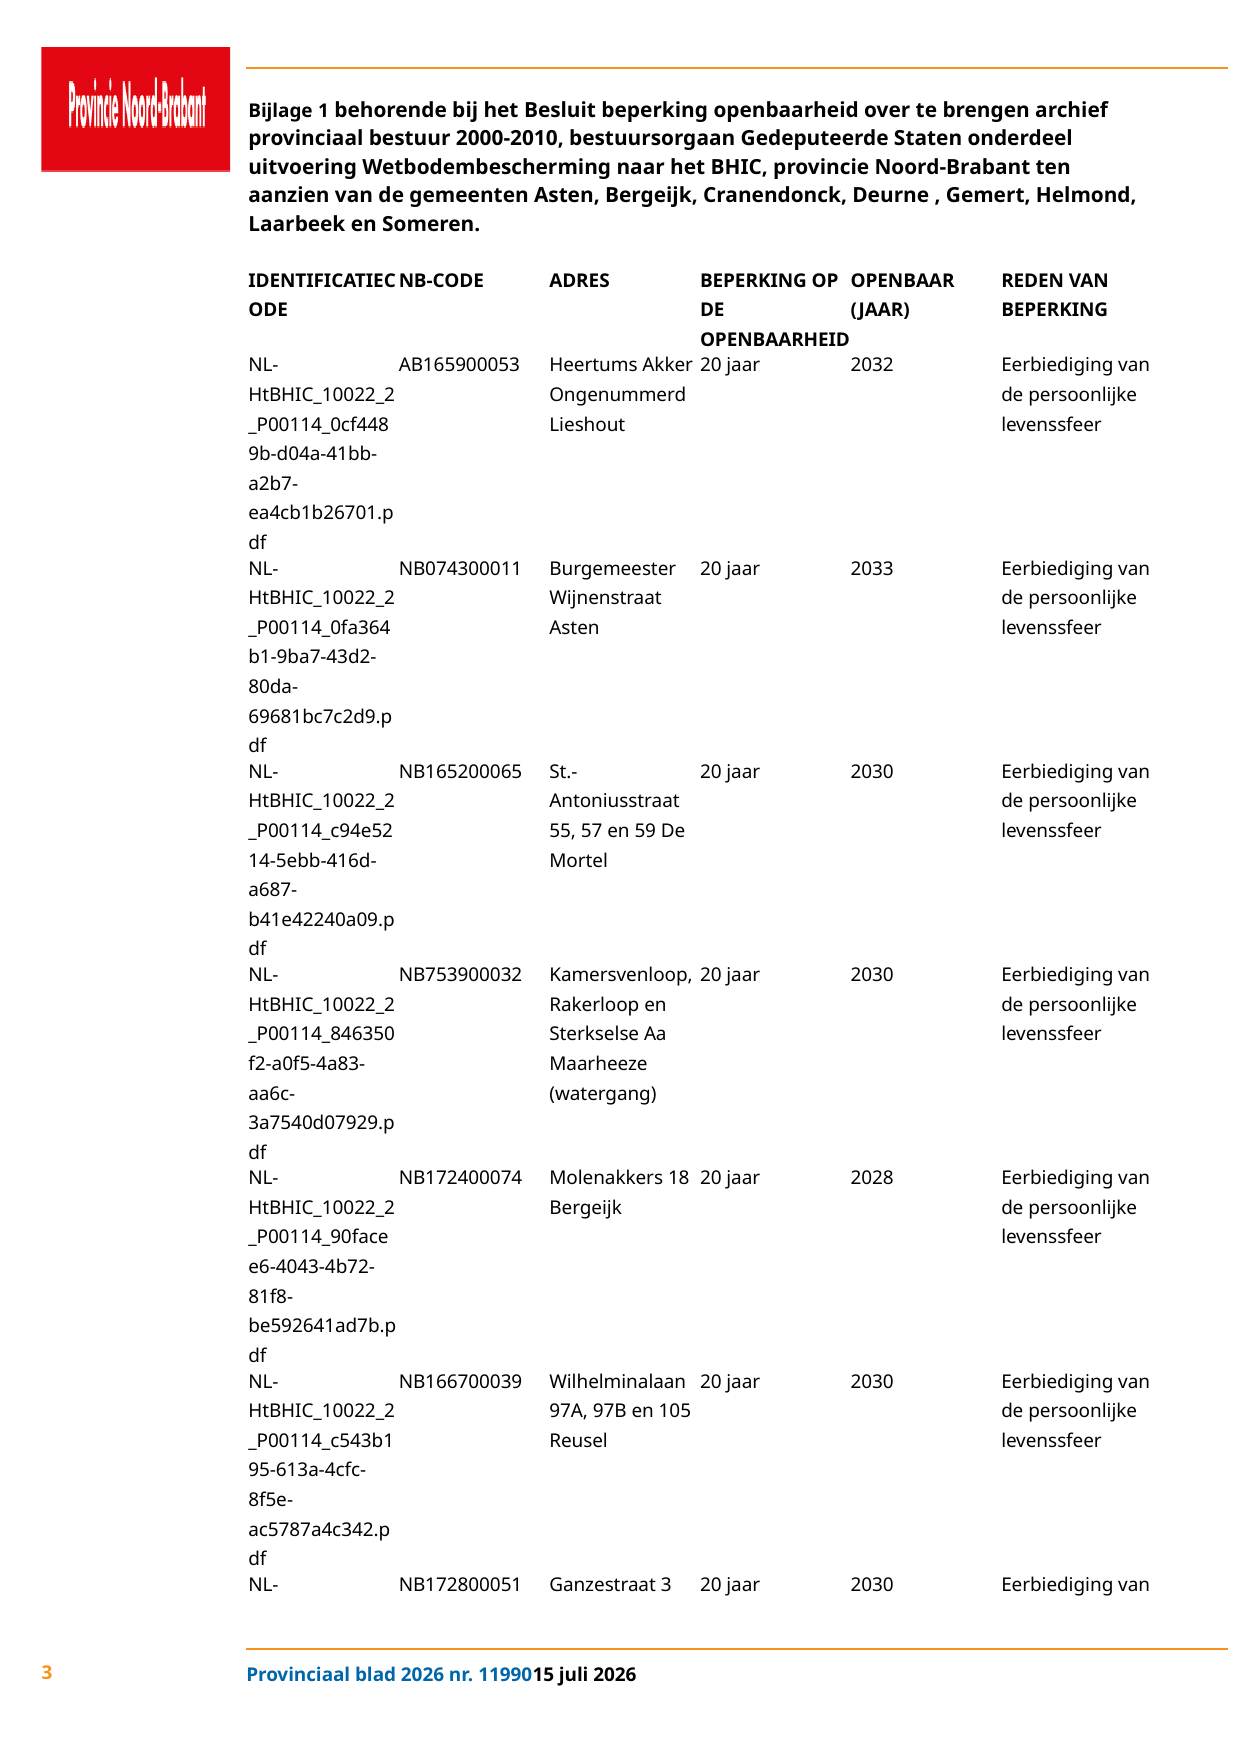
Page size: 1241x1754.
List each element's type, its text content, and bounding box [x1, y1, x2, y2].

table_cell NB753900032 [399, 961, 549, 1164]
table_cell Eerbiediging van de persoonlijke levenssfeer [1001, 758, 1152, 961]
table_cell Heertums Akker Ongenummerd Lieshout [549, 352, 700, 555]
table_header BEPERKING OP DE OPENBAARHEID [700, 267, 850, 352]
table_header REDEN VAN BEPERKING [1001, 267, 1152, 352]
table_cell NL-HtBHIC_10022_2_P00114_c543b195-613a-4cfc-8f5e-ac5787a4c342.pdf [248, 1368, 398, 1571]
table_cell 2030 [850, 758, 1001, 961]
table_cell Ganzestraat 3 [549, 1571, 700, 1597]
table_cell NB074300011 [399, 555, 549, 758]
table_cell 20 jaar [700, 352, 850, 555]
table_cell Kamersvenloop, Rakerloop en Sterkselse Aa Maarheeze (watergang) [549, 961, 700, 1164]
table_cell Molenakkers 18 Bergeijk [549, 1165, 700, 1368]
table_cell 20 jaar [700, 1571, 850, 1597]
table_cell Eerbiediging van de persoonlijke levenssfeer [1001, 352, 1152, 555]
table_cell 20 jaar [700, 758, 850, 961]
table_cell 20 jaar [700, 555, 850, 758]
table_cell NB165200065 [399, 758, 549, 961]
table_cell NL-HtBHIC_10022_2_P00114_0fa364b1-9ba7-43d2-80da-69681bc7c2d9.pdf [248, 555, 398, 758]
table_cell 20 jaar [700, 961, 850, 1164]
table_header IDENTIFICATIECODE [248, 267, 398, 352]
table_cell 2028 [850, 1165, 1001, 1368]
table_cell NL-HtBHIC_10022_2_P00114_c94e5214-5ebb-416d-a687-b41e42240a09.pdf [248, 758, 398, 961]
table_cell Eerbiediging van de persoonlijke levenssfeer [1001, 1368, 1152, 1571]
table_cell NL- [248, 1571, 398, 1597]
text Bijlage 1 behorende bij het Besluit beperking openbaarheid over te brengen archief provinciaal bestuur 2000-2010, bestuursorgaan Gedeputeerde Staten onderdeel uitvoering Wetbodembescherming naar het BHIC, provincie Noord-Brabant ten aanzien van de gemeenten Asten, Bergeijk, Cranendonck, Deurne , Gemert, Helmond, Laarbeek en Someren. [248, 95, 1152, 237]
table_cell 2033 [850, 555, 1001, 758]
picture [41, 47, 231, 172]
table_cell NB172800051 [399, 1571, 549, 1597]
table_cell St.-Antoniusstraat 55, 57 en 59 De Mortel [549, 758, 700, 961]
table_cell NL-HtBHIC_10022_2_P00114_846350f2-a0f5-4a83-aa6c-3a7540d07929.pdf [248, 961, 398, 1164]
table_cell 2030 [850, 961, 1001, 1164]
table_cell 2032 [850, 352, 1001, 555]
table_cell NB172400074 [399, 1165, 549, 1368]
table_cell Eerbiediging van de persoonlijke levenssfeer [1001, 1165, 1152, 1368]
table_cell NL-HtBHIC_10022_2_P00114_90facee6-4043-4b72-81f8-be592641ad7b.pdf [248, 1165, 398, 1368]
table_cell 2030 [850, 1571, 1001, 1597]
table_cell Burgemeester Wijnenstraat Asten [549, 555, 700, 758]
table_cell 20 jaar [700, 1368, 850, 1571]
table_cell Eerbiediging van de persoonlijke levenssfeer [1001, 961, 1152, 1164]
table_cell NB166700039 [399, 1368, 549, 1571]
table_cell Wilhelminalaan 97A, 97B en 105 Reusel [549, 1368, 700, 1571]
table_cell Eerbiediging van [1001, 1571, 1152, 1597]
table_cell Eerbiediging van de persoonlijke levenssfeer [1001, 555, 1152, 758]
table_cell NL-HtBHIC_10022_2_P00114_0cf4489b-d04a-41bb-a2b7-ea4cb1b26701.pdf [248, 352, 398, 555]
table_cell AB165900053 [399, 352, 549, 555]
table_cell 20 jaar [700, 1165, 850, 1368]
table_cell 2030 [850, 1368, 1001, 1571]
table_header OPENBAAR (JAAR) [850, 267, 1001, 352]
table_header ADRES [549, 267, 700, 352]
table_header NB-CODE [399, 267, 549, 352]
